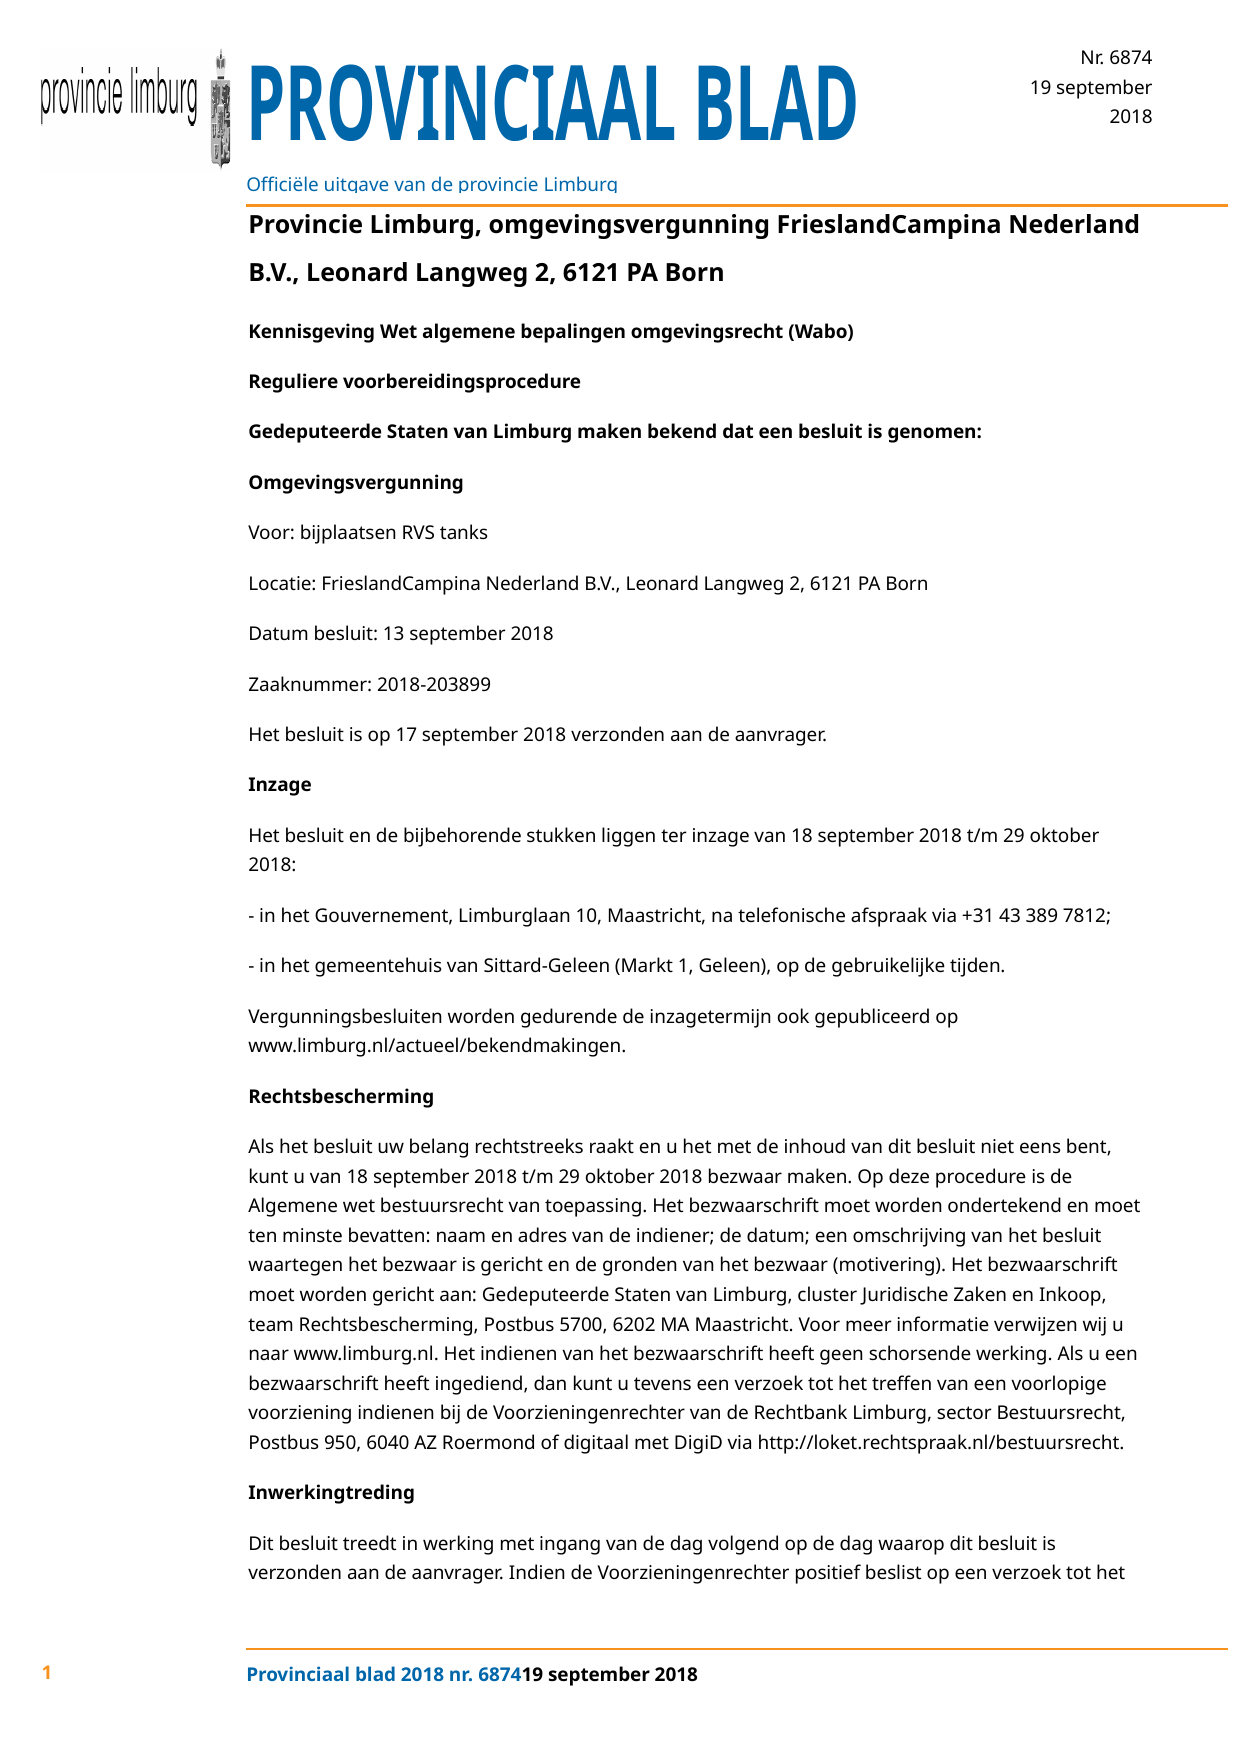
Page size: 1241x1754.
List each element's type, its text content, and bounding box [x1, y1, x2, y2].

text Voor: bijplaatsen RVS tanks [248, 519, 1152, 545]
text Datum besluit: 13 september 2018 [248, 620, 1152, 646]
text Het besluit is op 17 september 2018 verzonden aan de aanvrager. [248, 721, 1152, 747]
text Dit besluit treedt in werking met ingang van de dag volgend op de dag waarop dit besluit is verzonden aan de aanvrager. Indien de Voorzieningenrechter positief beslist op een verzoek tot het [248, 1530, 1152, 1585]
text Kennisgeving Wet algemene bepalingen omgevingsrecht (Wabo) [248, 318, 1152, 344]
text Het besluit en de bijbehorende stukken liggen ter inzage van 18 september 2018 t/m 29 oktober 2018: [248, 822, 1152, 877]
text Rechtsbescherming [248, 1083, 1152, 1109]
text Omgevingsvergunning [248, 469, 1152, 495]
text Gedeputeerde Staten van Limburg maken bekend dat een besluit is genomen: [248, 419, 1152, 444]
text Als het besluit uw belang rechtstreeks raakt en u het met de inhoud van dit besluit niet eens bent, kunt u van 18 september 2018 t/m 29 oktober 2018 bezwaar maken. Op deze procedure is de Algemene wet bestuursrecht van toepassing. Het bezwaarschrift moet worden ondertekend en moet ten minste bevatten: naam en adres van de indiener; de datum; een omschrijving van het besluit waartegen het bezwaar is gericht en de gronden van het bezwaar (motivering). Het bezwaarschrift moet worden gericht aan: Gedeputeerde Staten van Limburg, cluster Juridische Zaken en Inkoop, team Rechtsbescherming, Postbus 5700, 6202 MA Maastricht. Voor meer informatie verwijzen wij u naar www.limburg.nl. Het indienen van het bezwaarschrift heeft geen schorsende werking. Als u een bezwaarschrift heeft ingediend, dan kunt u tevens een verzoek tot het treffen van een voorlopige voorziening indienen bij de Voorzieningenrechter van de Rechtbank Limburg, sector Bestuursrecht, Postbus 950, 6040 AZ Roermond of digitaal met DigiD via http://loket.rechtspraak.nl/bestuursrecht. [248, 1133, 1152, 1455]
text Provincie Limburg, omgevingsvergunning FrieslandCampina Nederland B.V., Leonard Langweg 2, 6121 PA Born [248, 207, 1152, 288]
text Zaaknummer: 2018-203899 [248, 671, 1152, 697]
text Inzage [248, 772, 1152, 797]
text Reguliere voorbereidingsprocedure [248, 368, 1152, 394]
text - in het Gouvernement, Limburglaan 10, Maastricht, na telefonische afspraak via +31 43 389 7812; [248, 902, 1152, 928]
picture [41, 47, 231, 172]
text Locatie: FrieslandCampina Nederland B.V., Leonard Langweg 2, 6121 PA Born [248, 570, 1152, 596]
text - in het gemeentehuis van Sittard-Geleen (Markt 1, Geleen), op de gebruikelijke tijden. [248, 952, 1152, 978]
text Inwerkingtreding [248, 1479, 1152, 1505]
text Vergunningsbesluiten worden gedurende de inzagetermijn ook gepubliceerd op www.limburg.nl/actueel/bekendmakingen. [248, 1003, 1152, 1058]
